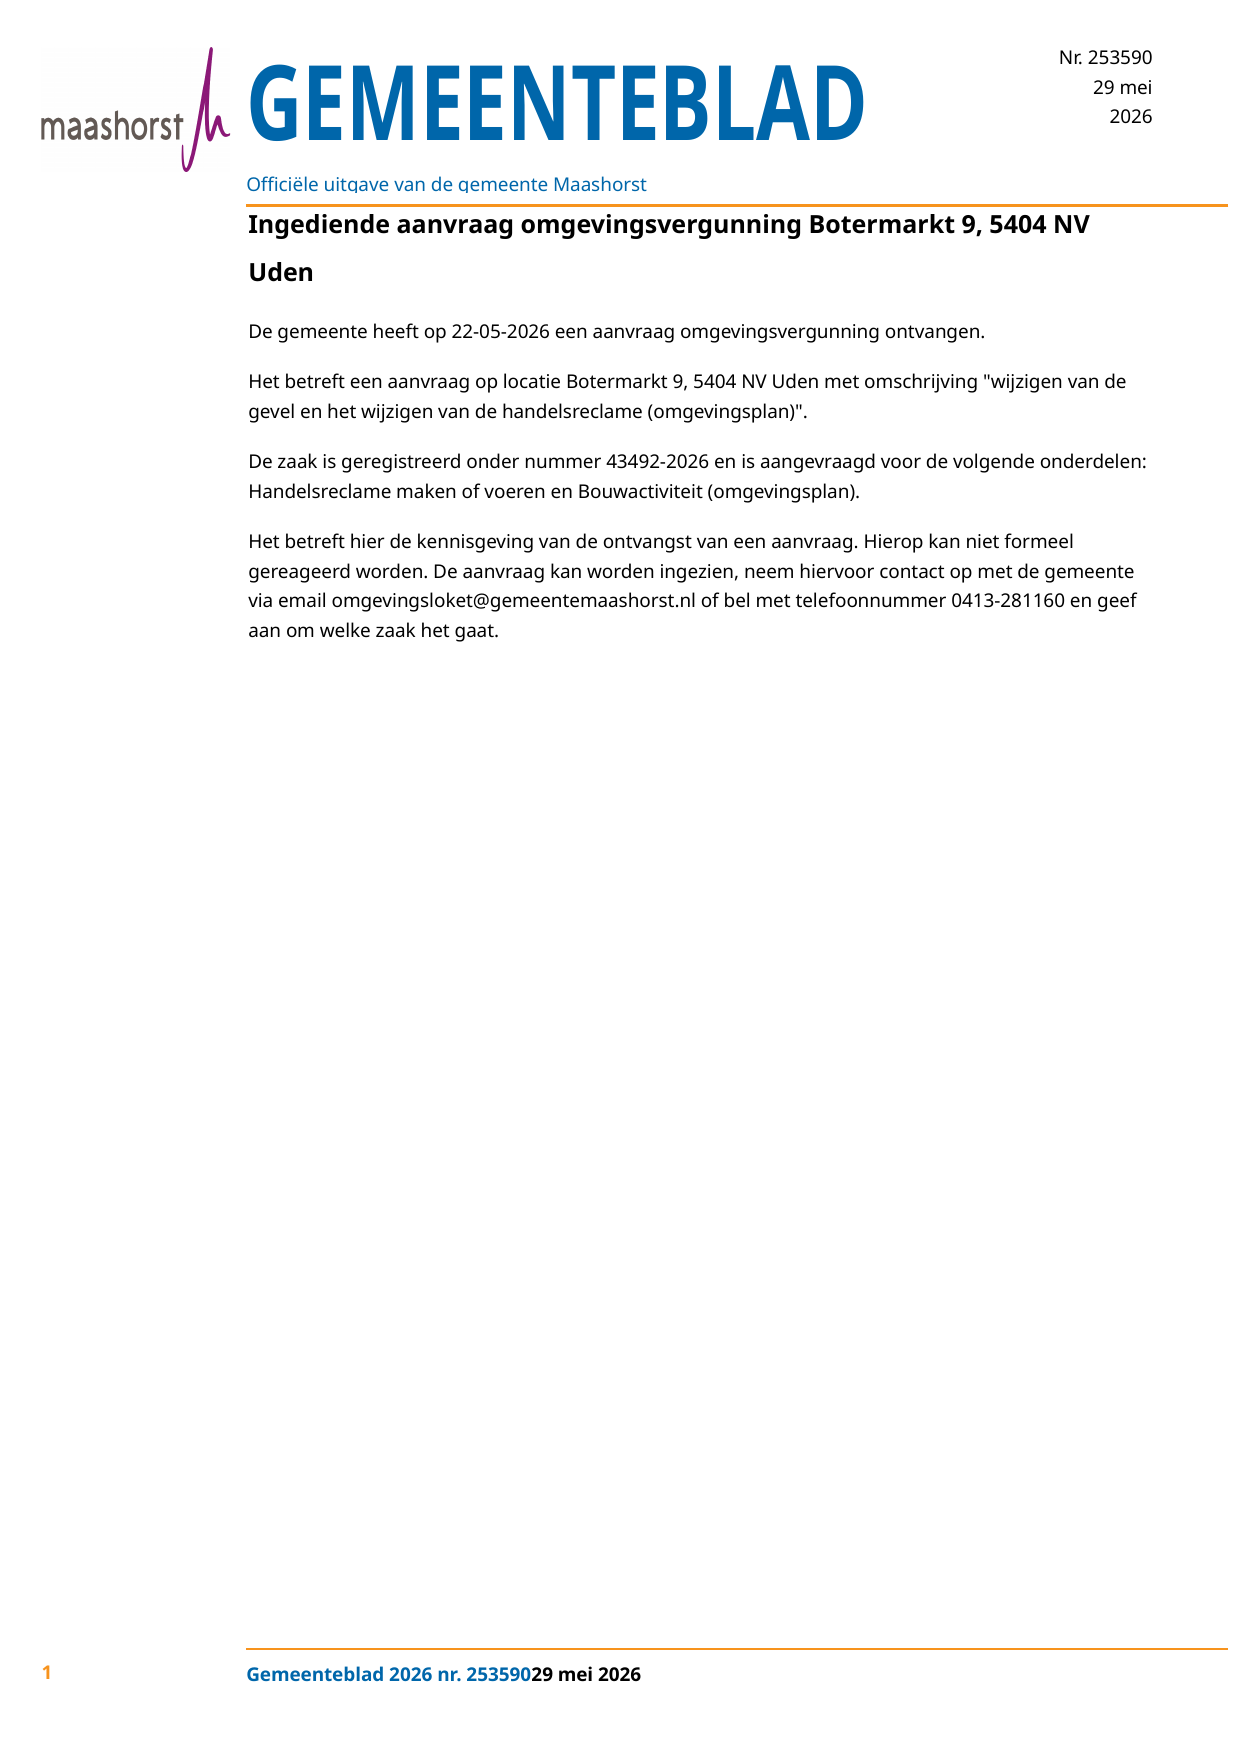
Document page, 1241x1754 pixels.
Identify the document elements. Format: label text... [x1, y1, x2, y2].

text Het betreft hier de kennisgeving van de ontvangst van een aanvraag. Hierop kan niet formeel gereageerd worden. De aanvraag kan worden ingezien, neem hiervoor contact op met de gemeente via email omgevingsloket@gemeentemaashorst.nl of bel met telefoonnummer 0413-281160 en geef aan om welke zaak het gaat. [248, 528, 1152, 643]
text De zaak is geregistreerd onder nummer 43492-2026 en is aangevraagd voor de volgende onderdelen: Handelsreclame maken of voeren en Bouwactiviteit (omgevingsplan). [248, 448, 1152, 504]
picture [41, 47, 231, 172]
text De gemeente heeft op 22-05-2026 een aanvraag omgevingsvergunning ontvangen. [248, 318, 1152, 344]
text Ingediende aanvraag omgevingsvergunning Botermarkt 9, 5404 NV Uden [248, 207, 1152, 288]
text Het betreft een aanvraag op locatie Botermarkt 9, 5404 NV Uden met omschrijving "wijzigen van de gevel en het wijzigen van de handelsreclame (omgevingsplan)". [248, 368, 1152, 424]
